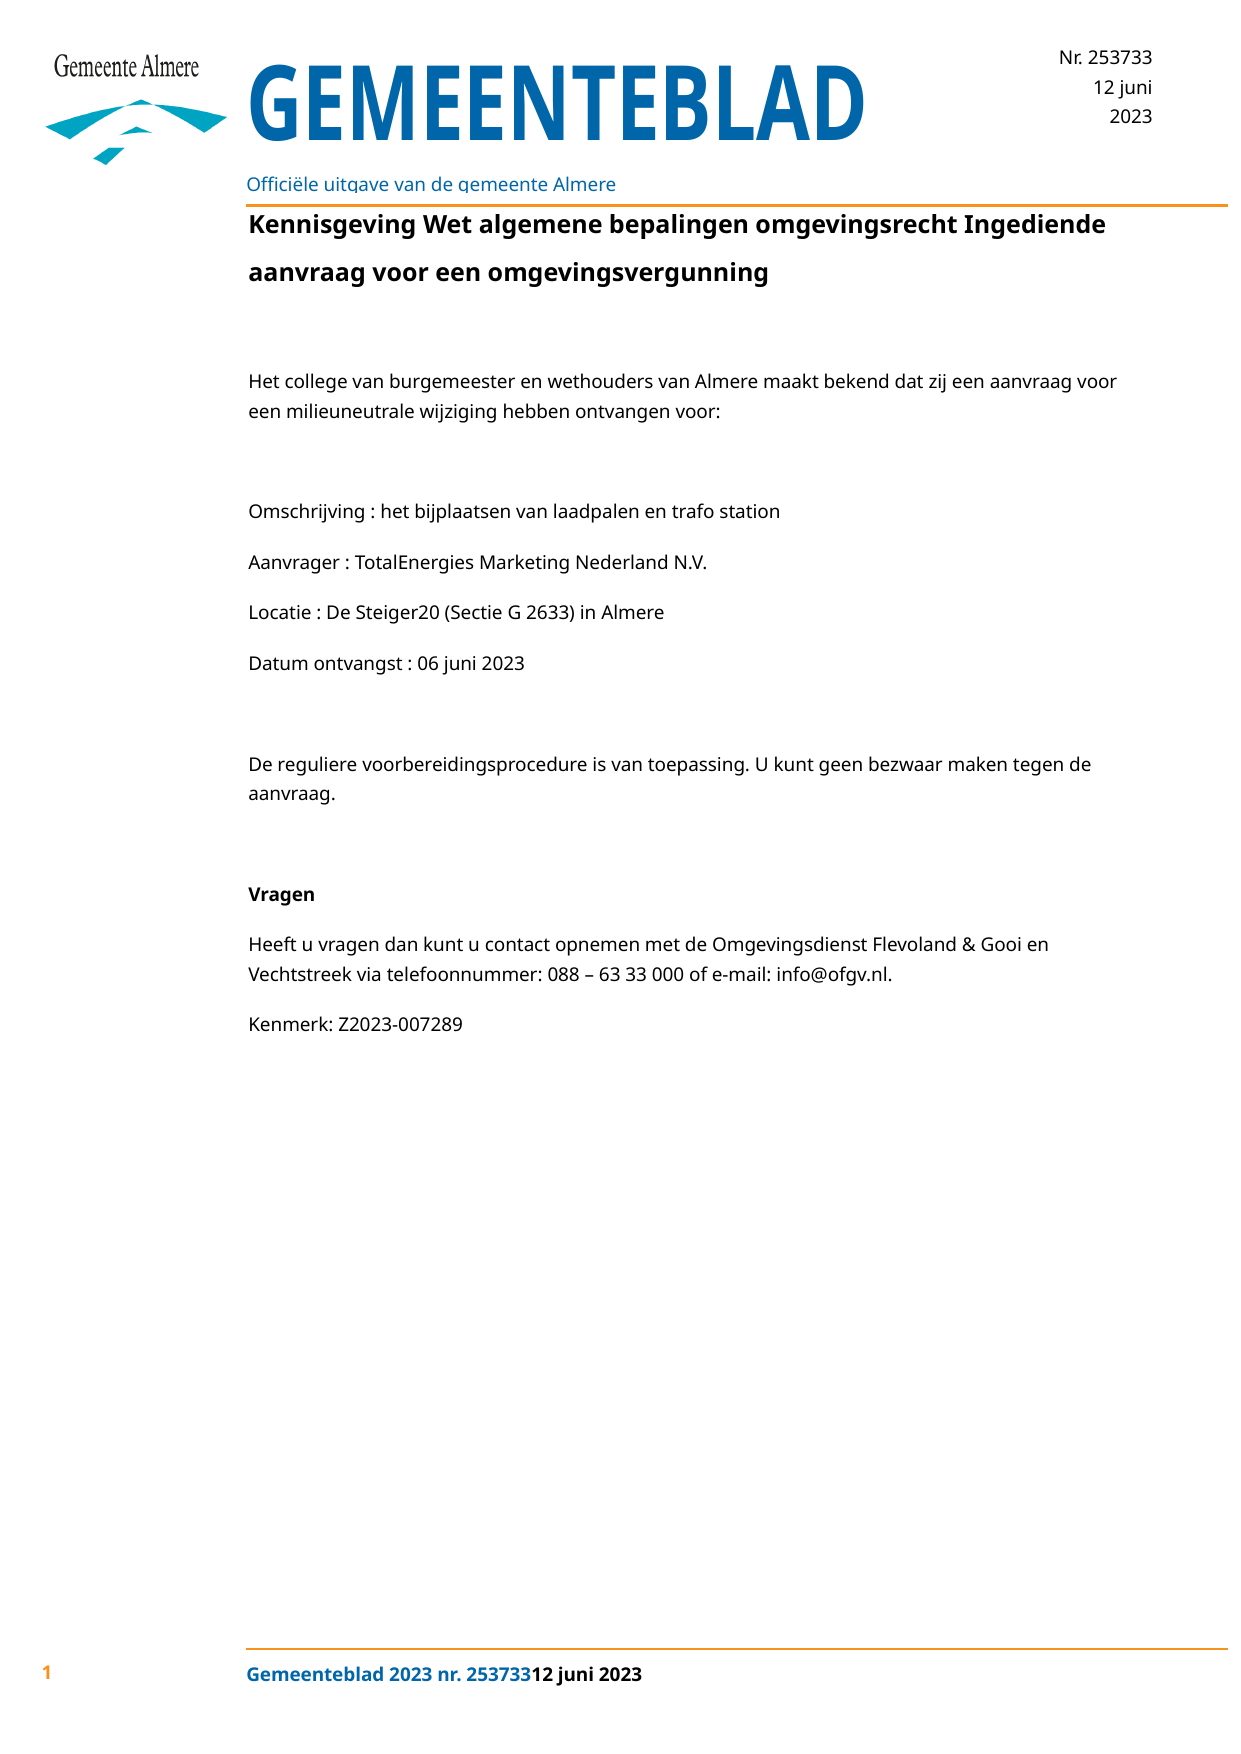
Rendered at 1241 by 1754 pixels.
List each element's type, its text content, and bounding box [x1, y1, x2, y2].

picture [41, 47, 231, 172]
text Het college van burgemeester en wethouders van Almere maakt bekend dat zij een aanvraag voor een milieuneutrale wijziging hebben ontvangen voor: [248, 368, 1152, 424]
text Heeft u vragen dan kunt u contact opnemen met de Omgevingsdienst Flevoland & Gooi en Vechtstreek via telefoonnummer: 088 – 63 33 000 of e-mail: info@ofgv.nl. [248, 932, 1152, 987]
text Vragen [248, 881, 1152, 907]
text Locatie : De Steiger20 (Sectie G 2633) in Almere [248, 599, 1152, 625]
text Kenmerk: Z2023-007289 [248, 1012, 1152, 1037]
text De reguliere voorbereidingsprocedure is van toepassing. U kunt geen bezwaar maken tegen de aanvraag. [248, 751, 1152, 806]
text Datum ontvangst : 06 juni 2023 [248, 650, 1152, 676]
text Aanvrager : TotalEnergies Marketing Nederland N.V. [248, 549, 1152, 575]
text Omschrijving : het bijplaatsen van laadpalen en trafo station [248, 499, 1152, 524]
text Kennisgeving Wet algemene bepalingen omgevingsrecht Ingediende aanvraag voor een omgevingsvergunning [248, 207, 1152, 288]
